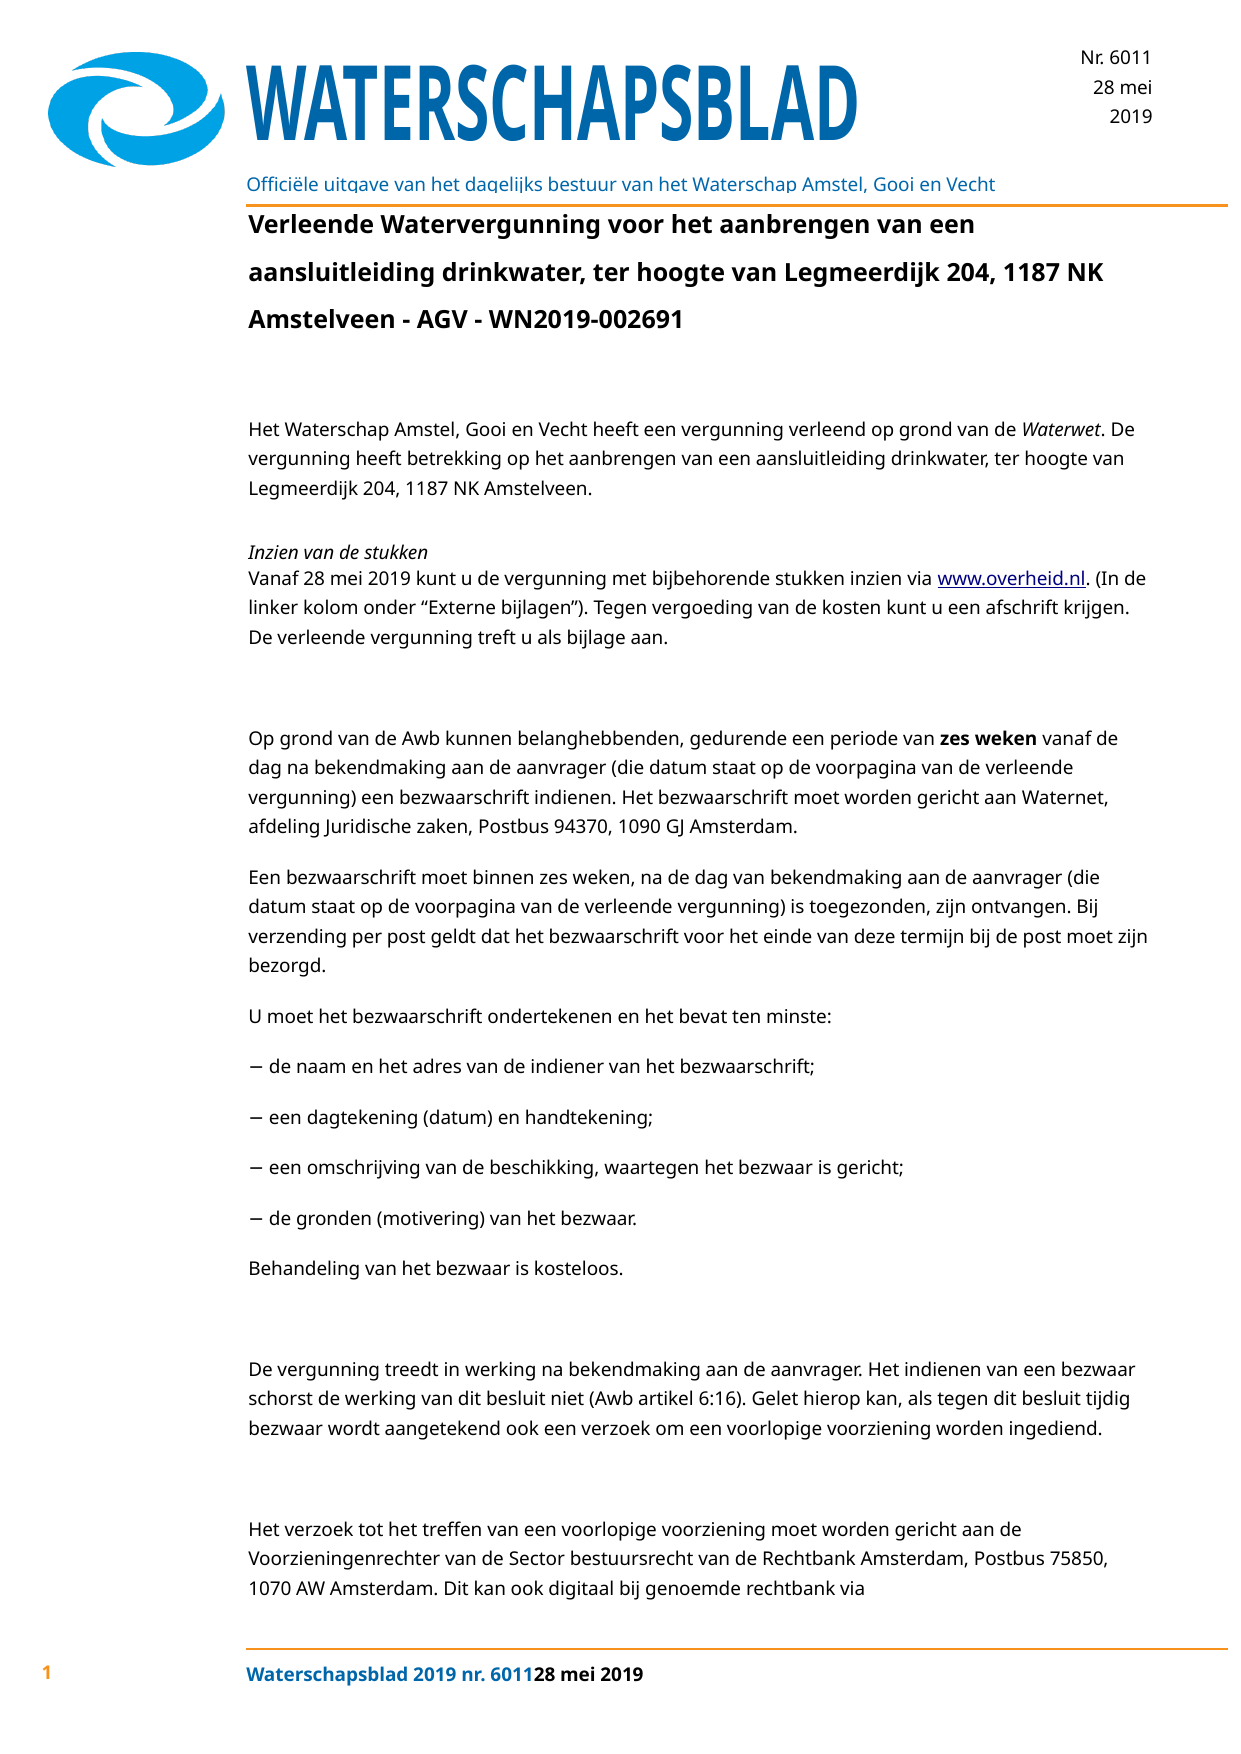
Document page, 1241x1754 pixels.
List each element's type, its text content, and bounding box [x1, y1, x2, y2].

text Inzien van de stukken [248, 539, 1152, 565]
text Vanaf 28 mei 2019 kunt u de vergunning met bijbehorende stukken inzien via www.overheid.nl. (In de linker kolom onder “Externe bijlagen”). Tegen vergoeding van de kosten kunt u een afschrift krijgen. De verleende vergunning treft u als bijlage aan. [248, 565, 1152, 650]
picture [41, 47, 231, 172]
text De vergunning treedt in werking na bekendmaking aan de aanvrager. Het indienen van een bezwaar schorst de werking van dit besluit niet (Awb artikel 6:16). Gelet hierop kan, als tegen dit besluit tijdig bezwaar wordt aangetekend ook een verzoek om een voorlopige voorziening worden ingediend. [248, 1356, 1152, 1441]
text Het verzoek tot het treffen van een voorlopige voorziening moet worden gericht aan de Voorzieningenrechter van de Sector bestuursrecht van de Rechtbank Amsterdam, Postbus 75850, 1070 AW Amsterdam. Dit kan ook digitaal bij genoemde rechtbank via [248, 1516, 1152, 1601]
text − een dagtekening (datum) en handtekening; [248, 1104, 1152, 1130]
text Behandeling van het bezwaar is kosteloos. [248, 1255, 1152, 1281]
text U moet het bezwaarschrift ondertekenen en het bevat ten minste: [248, 1003, 1152, 1029]
text Verleende Watervergunning voor het aanbrengen van een aansluitleiding drinkwater, ter hoogte van Legmeerdijk 204, 1187 NK Amstelveen - AGV - WN2019-002691 [248, 207, 1152, 336]
text − de gronden (motivering) van het bezwaar. [248, 1205, 1152, 1231]
text Op grond van de Awb kunnen belanghebbenden, gedurende een periode van zes weken vanaf de dag na bekendmaking aan de aanvrager (die datum staat op de voorpagina van de verleende vergunning) een bezwaarschrift indienen. Het bezwaarschrift moet worden gericht aan Waternet, afdeling Juridische zaken, Postbus 94370, 1090 GJ Amsterdam. [248, 725, 1152, 839]
text Een bezwaarschrift moet binnen zes weken, na de dag van bekendmaking aan de aanvrager (die datum staat op de voorpagina van de verleende vergunning) is toegezonden, zijn ontvangen. Bij verzending per post geldt dat het bezwaarschrift voor het einde van deze termijn bij de post moet zijn bezorgd. [248, 864, 1152, 978]
text − de naam en het adres van de indiener van het bezwaarschrift; [248, 1053, 1152, 1079]
text − een omschrijving van de beschikking, waartegen het bezwaar is gericht; [248, 1154, 1152, 1180]
text Het Waterschap Amstel, Gooi en Vecht heeft een vergunning verleend op grond van de Waterwet. De vergunning heeft betrekking op het aanbrengen van een aansluitleiding drinkwater, ter hoogte van Legmeerdijk 204, 1187 NK Amstelveen. [248, 416, 1152, 501]
